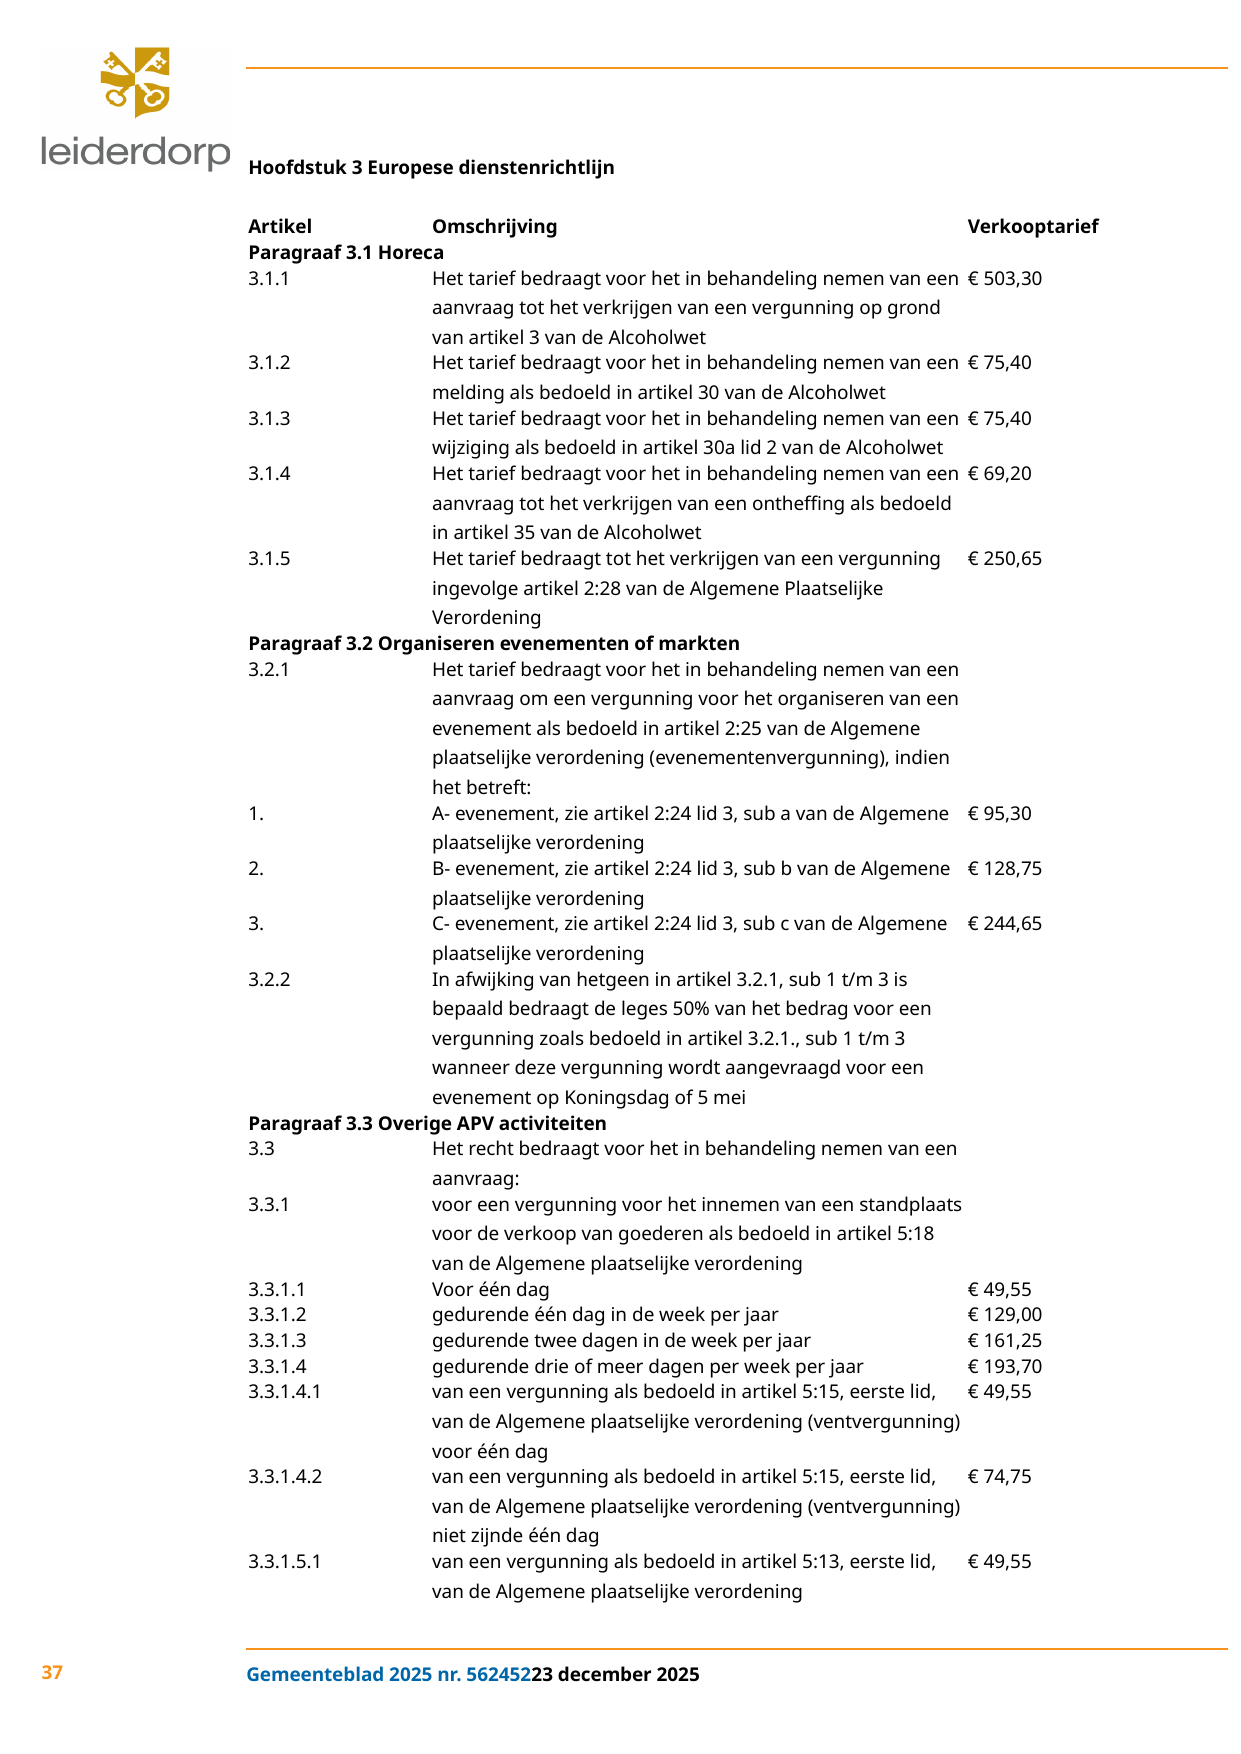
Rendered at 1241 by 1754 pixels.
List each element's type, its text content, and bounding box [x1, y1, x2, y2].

table_cell € 503,30 [968, 265, 1152, 349]
table_cell 3.3.1.2 [248, 1301, 432, 1327]
table_cell Het tarief bedraagt voor het in behandeling nemen van een aanvraag tot het verkrijgen van een vergunning op grond van artikel 3 van de Alcoholwet [432, 265, 968, 349]
table_cell 3.3.1.1 [248, 1276, 432, 1301]
table_cell 3. [248, 910, 432, 966]
table_cell € 95,30 [968, 800, 1152, 855]
table_cell € 69,20 [968, 460, 1152, 545]
table_cell Paragraaf 3.1 Horeca [248, 239, 1152, 265]
table_cell Het tarief bedraagt voor het in behandeling nemen van een aanvraag om een vergunning voor het organiseren van een evenement als bedoeld in artikel 2:25 van de Algemene plaatselijke verordening (evenementenvergunning), indien het betreft: [432, 656, 968, 800]
table_cell Het tarief bedraagt tot het verkrijgen van een vergunning ingevolge artikel 2:28 van de Algemene Plaatselijke Verordening [432, 545, 968, 630]
table_cell 3.2.1 [248, 656, 432, 800]
table_cell 3.3.1.3 [248, 1327, 432, 1353]
table_cell 3.1.5 [248, 545, 432, 630]
table_cell € 49,55 [968, 1379, 1152, 1463]
table_cell 3.3.1 [248, 1191, 432, 1276]
table_cell gedurende twee dagen in de week per jaar [432, 1327, 968, 1353]
table_cell € 49,55 [968, 1549, 1152, 1604]
table_cell 1. [248, 800, 432, 855]
table_cell van een vergunning als bedoeld in artikel 5:15, eerste lid, van de Algemene plaatselijke verordening (ventvergunning) voor één dag [432, 1379, 968, 1463]
table_cell € 75,40 [968, 405, 1152, 460]
table_cell 2. [248, 855, 432, 910]
table_cell Paragraaf 3.2 Organiseren evenementen of markten [248, 630, 1152, 656]
table_cell voor een vergunning voor het innemen van een standplaats voor de verkoop van goederen als bedoeld in artikel 5:18 van de Algemene plaatselijke verordening [432, 1191, 968, 1276]
table_cell 3.1.3 [248, 405, 432, 460]
table_cell A- evenement, zie artikel 2:24 lid 3, sub a van de Algemene plaatselijke verordening [432, 800, 968, 855]
table_cell [968, 1136, 1152, 1191]
table_cell [968, 656, 1152, 800]
table_cell 3.1.4 [248, 460, 432, 545]
table_cell € 49,55 [968, 1276, 1152, 1301]
table_cell gedurende drie of meer dagen per week per jaar [432, 1353, 968, 1379]
table_cell € 244,65 [968, 910, 1152, 966]
table_cell Het tarief bedraagt voor het in behandeling nemen van een aanvraag tot het verkrijgen van een ontheffing als bedoeld in artikel 35 van de Alcoholwet [432, 460, 968, 545]
table_cell 3.3 [248, 1136, 432, 1191]
table_cell € 193,70 [968, 1353, 1152, 1379]
table_cell Het tarief bedraagt voor het in behandeling nemen van een wijziging als bedoeld in artikel 30a lid 2 van de Alcoholwet [432, 405, 968, 460]
table_cell [968, 1191, 1152, 1276]
table_header Omschrijving [432, 213, 968, 239]
table_cell Paragraaf 3.3 Overige APV activiteiten [248, 1110, 1152, 1136]
table_cell gedurende één dag in de week per jaar [432, 1301, 968, 1327]
table_cell € 250,65 [968, 545, 1152, 630]
table_cell € 75,40 [968, 350, 1152, 405]
table_header Verkooptarief [968, 213, 1152, 239]
table_cell In afwijking van hetgeen in artikel 3.2.1, sub 1 t/m 3 is bepaald bedraagt de leges 50% van het bedrag voor een vergunning zoals bedoeld in artikel 3.2.1., sub 1 t/m 3 wanneer deze vergunning wordt aangevraagd voor een evenement op Koningsdag of 5 mei [432, 966, 968, 1110]
table_cell B- evenement, zie artikel 2:24 lid 3, sub b van de Algemene plaatselijke verordening [432, 855, 968, 910]
text Hoofdstuk 3 Europese dienstenrichtlijn [248, 154, 1152, 180]
table_cell € 74,75 [968, 1464, 1152, 1548]
table_cell van een vergunning als bedoeld in artikel 5:15, eerste lid, van de Algemene plaatselijke verordening (ventvergunning) niet zijnde één dag [432, 1464, 968, 1548]
table_cell € 128,75 [968, 855, 1152, 910]
table_header Artikel [248, 213, 432, 239]
table_cell 3.3.1.4.2 [248, 1464, 432, 1548]
table_cell € 161,25 [968, 1327, 1152, 1353]
table_cell 3.3.1.5.1 [248, 1549, 432, 1604]
table_cell C- evenement, zie artikel 2:24 lid 3, sub c van de Algemene plaatselijke verordening [432, 910, 968, 966]
table_cell 3.3.1.4 [248, 1353, 432, 1379]
table_cell 3.2.2 [248, 966, 432, 1110]
table_cell Het tarief bedraagt voor het in behandeling nemen van een melding als bedoeld in artikel 30 van de Alcoholwet [432, 350, 968, 405]
table_cell Het recht bedraagt voor het in behandeling nemen van een aanvraag: [432, 1136, 968, 1191]
table_cell 3.1.2 [248, 350, 432, 405]
picture [41, 47, 231, 172]
table_cell [968, 966, 1152, 1110]
table_cell € 129,00 [968, 1301, 1152, 1327]
table_cell 3.3.1.4.1 [248, 1379, 432, 1463]
table_cell 3.1.1 [248, 265, 432, 349]
table_cell van een vergunning als bedoeld in artikel 5:13, eerste lid, van de Algemene plaatselijke verordening [432, 1549, 968, 1604]
table_cell Voor één dag [432, 1276, 968, 1301]
